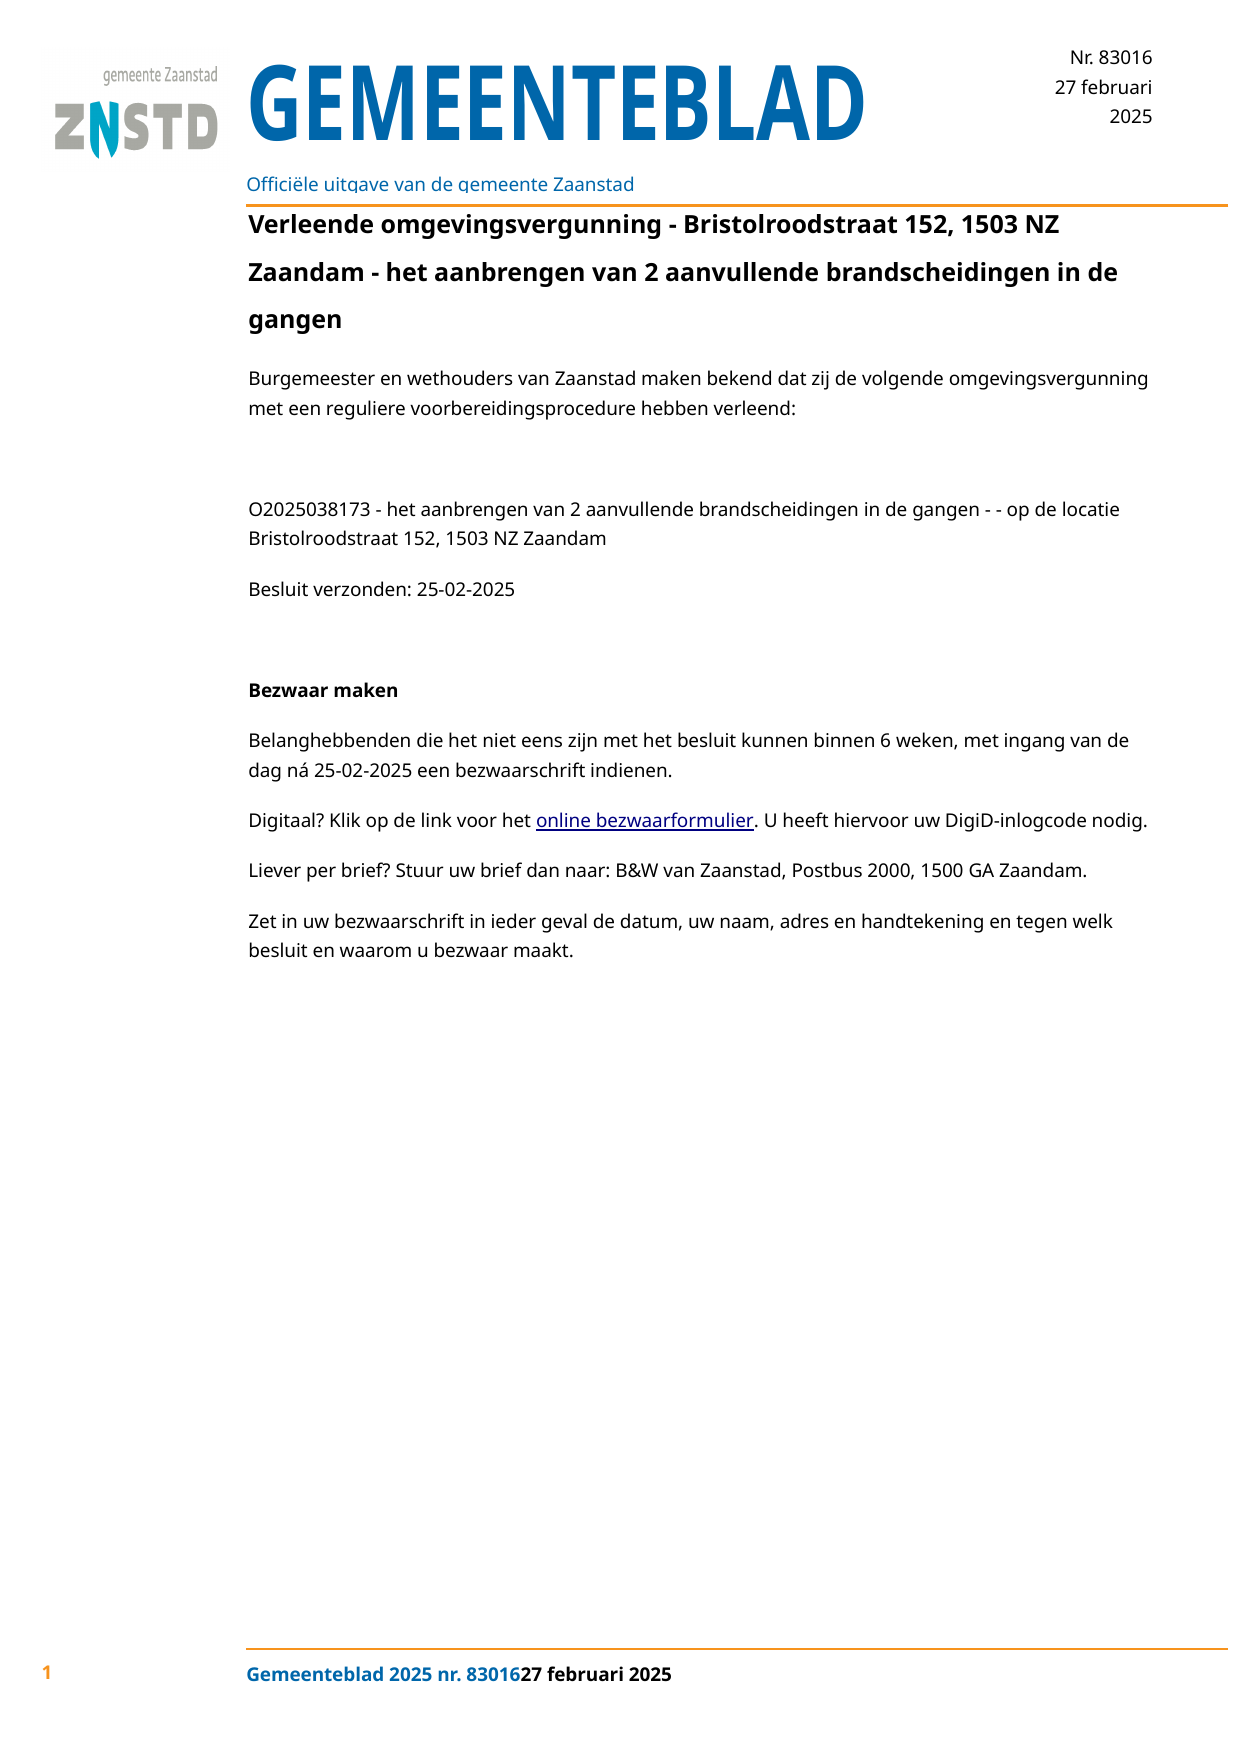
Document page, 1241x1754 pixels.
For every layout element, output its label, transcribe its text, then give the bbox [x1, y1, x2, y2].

picture [41, 47, 231, 172]
text Bezwaar maken [248, 677, 1152, 702]
text Burgemeester en wethouders van Zaanstad maken bekend dat zij de volgende omgevingsvergunning met een reguliere voorbereidingsprocedure hebben verleend: [248, 366, 1152, 421]
text Liever per brief? Stuur uw brief dan naar: B&W van Zaanstad, Postbus 2000, 1500 GA Zaandam. [248, 858, 1152, 883]
text O2025038173 - het aanbrengen van 2 aanvullende brandscheidingen in de gangen - - op de locatie Bristolroodstraat 152, 1503 NZ Zaandam [248, 496, 1152, 551]
text Besluit verzonden: 25-02-2025 [248, 576, 1152, 602]
text Digitaal? Klik op de link voor het online bezwaarformulier. U heeft hiervoor uw DigiD-inlogcode nodig. [248, 807, 1152, 833]
text Verleende omgevingsvergunning - Bristolroodstraat 152, 1503 NZ Zaandam - het aanbrengen van 2 aanvullende brandscheidingen in de gangen [248, 207, 1152, 336]
text Belanghebbenden die het niet eens zijn met het besluit kunnen binnen 6 weken, met ingang van de dag ná 25-02-2025 een bezwaarschrift indienen. [248, 727, 1152, 782]
text Zet in uw bezwaarschrift in ieder geval de datum, uw naam, adres en handtekening en tegen welk besluit en waarom u bezwaar maakt. [248, 908, 1152, 963]
